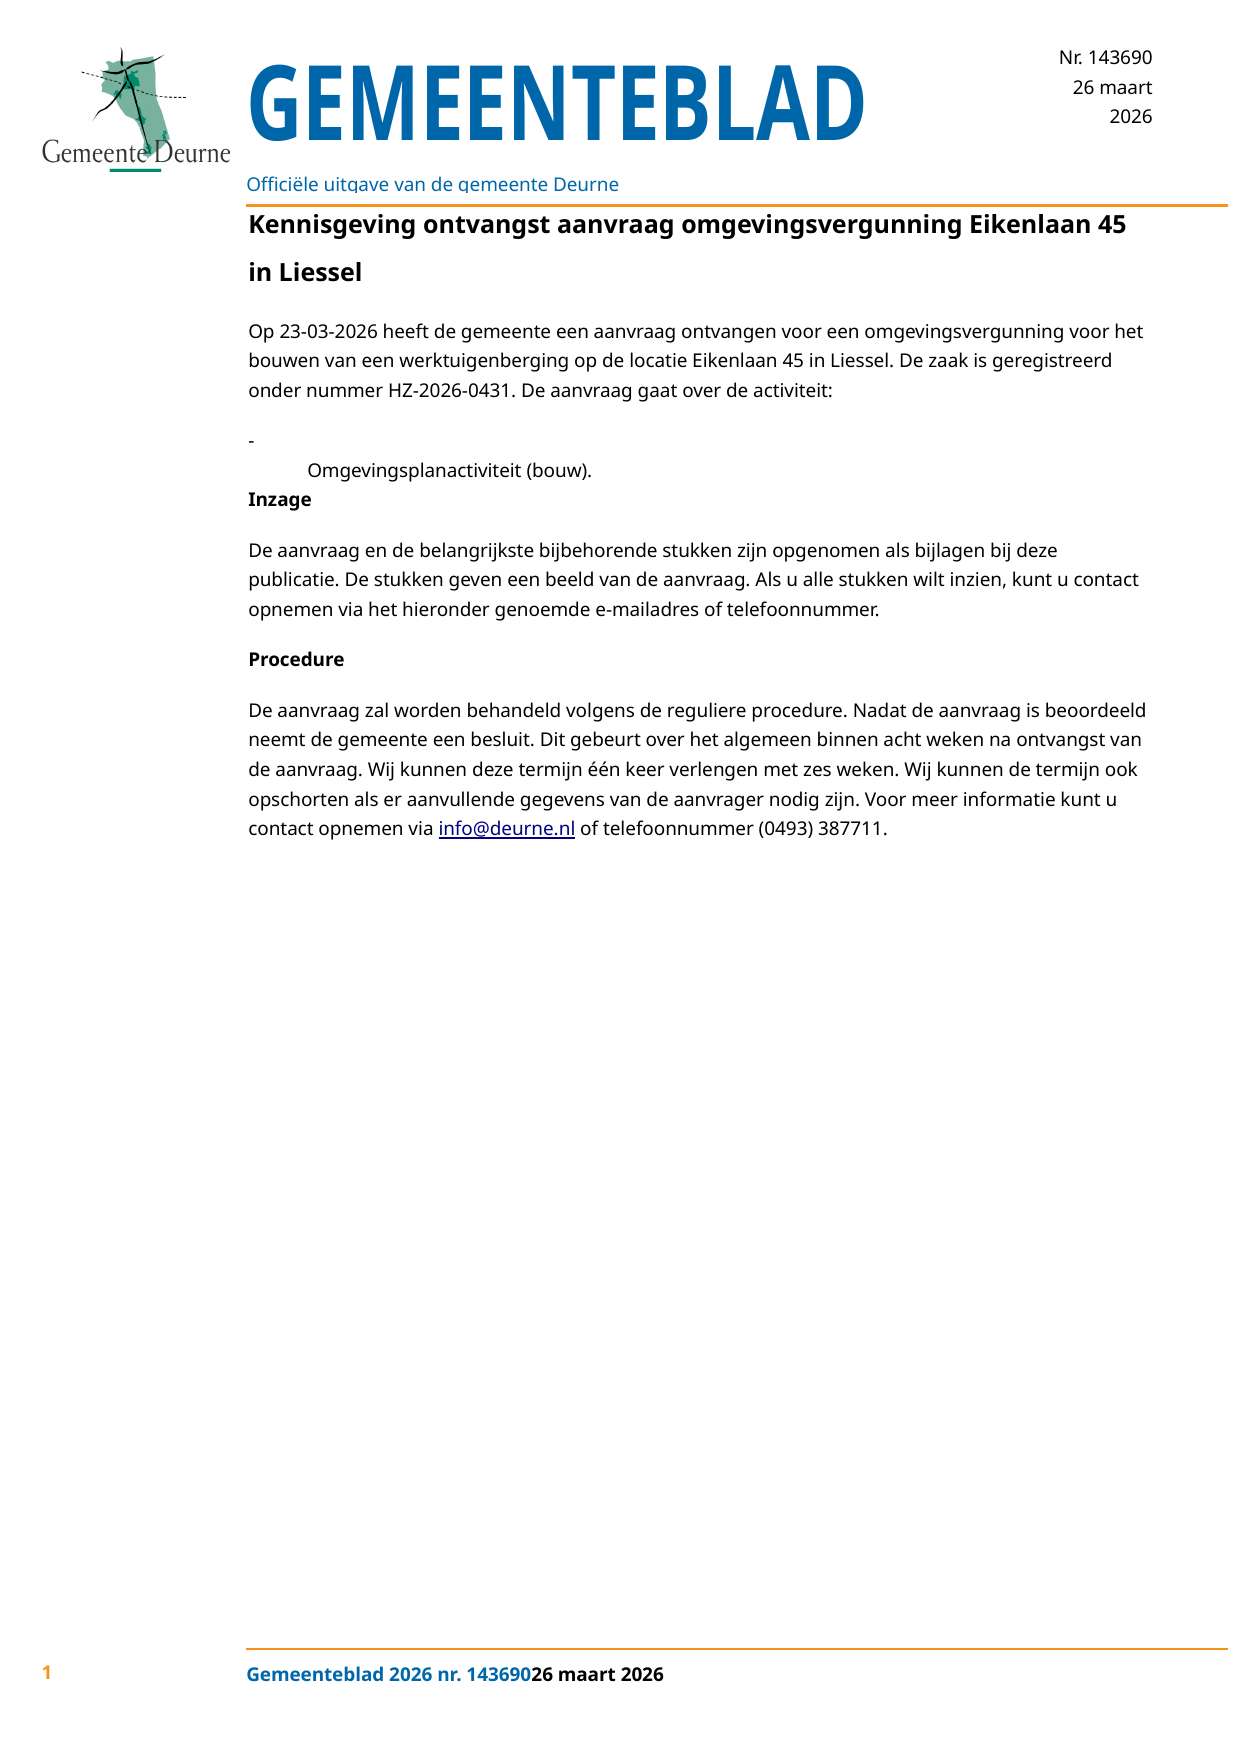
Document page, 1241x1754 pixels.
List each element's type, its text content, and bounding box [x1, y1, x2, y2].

picture [41, 47, 231, 172]
text De aanvraag en de belangrijkste bijbehorende stukken zijn opgenomen als bijlagen bij deze publicatie. De stukken geven een beeld van de aanvraag. Als u alle stukken wilt inzien, kunt u contact opnemen via het hieronder genoemde e-mailadres of telefoonnummer. [248, 537, 1152, 622]
text Kennisgeving ontvangst aanvraag omgevingsvergunning Eikenlaan 45 in Liessel [248, 207, 1152, 288]
text De aanvraag zal worden behandeld volgens de reguliere procedure. Nadat de aanvraag is beoordeeld neemt de gemeente een besluit. Dit gebeurt over het algemeen binnen acht weken na ontvangst van de aanvraag. Wij kunnen deze termijn één keer verlengen met zes weken. Wij kunnen de termijn ook opschorten als er aanvullende gegevens van de aanvrager nodig zijn. Voor meer informatie kunt u contact opnemen via info@deurne.nl of telefoonnummer (0493) 387711. [248, 697, 1152, 841]
text Inzage [248, 487, 1152, 512]
text Procedure [248, 647, 1152, 672]
list Omgevingsplanactiviteit (bouw). [248, 457, 1152, 483]
text Op 23-03-2026 heeft de gemeente een aanvraag ontvangen voor een omgevingsvergunning voor het bouwen van een werktuigenberging op de locatie Eikenlaan 45 in Liessel. De zaak is geregistreerd onder nummer HZ-2026-0431. De aanvraag gaat over de activiteit: [248, 318, 1152, 403]
